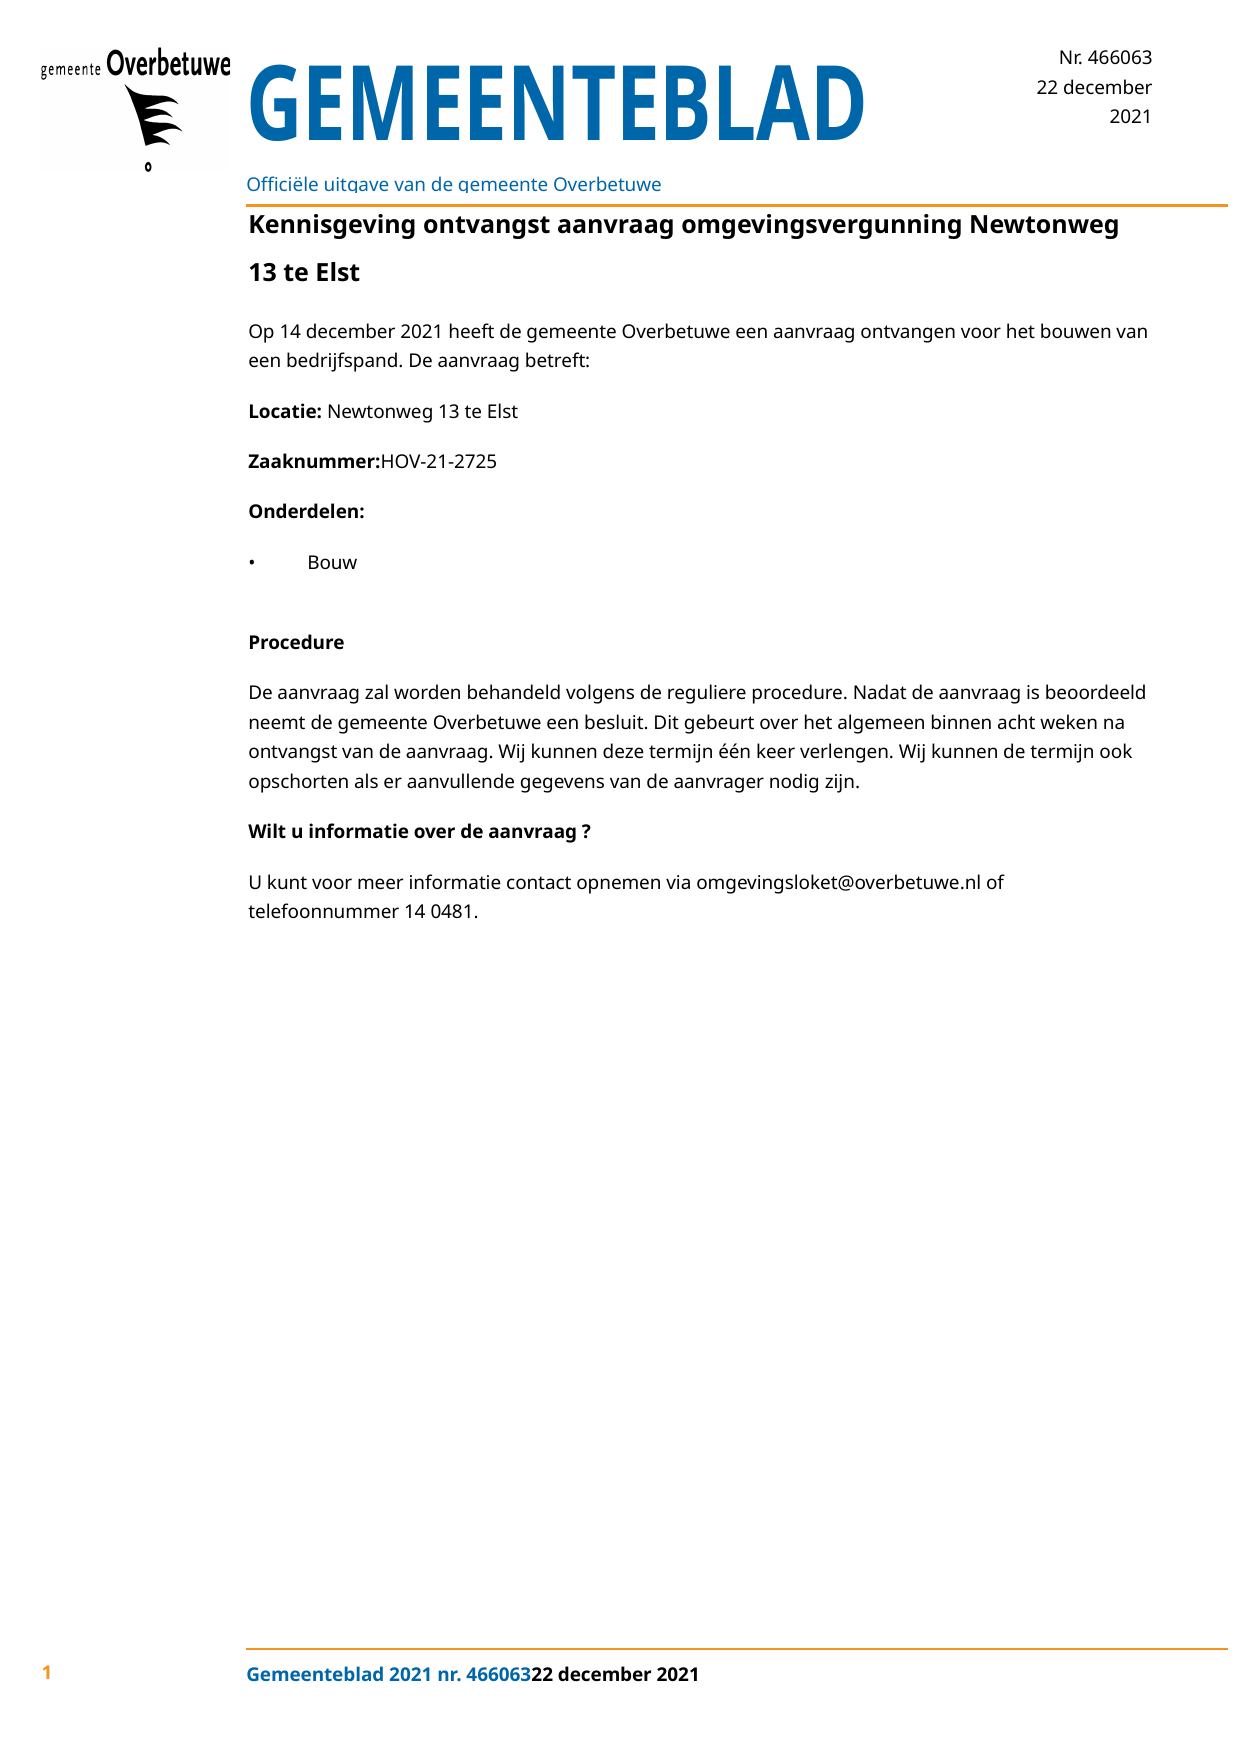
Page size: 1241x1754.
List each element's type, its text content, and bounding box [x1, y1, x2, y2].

text Procedure [248, 629, 1152, 655]
text Op 14 december 2021 heeft de gemeente Overbetuwe een aanvraag ontvangen voor het bouwen van een bedrijfspand. De aanvraag betreft: [248, 318, 1152, 373]
text De aanvraag zal worden behandeld volgens de reguliere procedure. Nadat de aanvraag is beoordeeld neemt de gemeente Overbetuwe een besluit. Dit gebeurt over het algemeen binnen acht weken na ontvangst van de aanvraag. Wij kunnen deze termijn één keer verlengen. Wij kunnen de termijn ook opschorten als er aanvullende gegevens van de aanvrager nodig zijn. [248, 679, 1152, 794]
text Kennisgeving ontvangst aanvraag omgevingsvergunning Newtonweg 13 te Elst [248, 207, 1152, 288]
text Locatie: Newtonweg 13 te Elst [248, 398, 1152, 424]
text Zaaknummer:HOV-21-2725 [248, 448, 1152, 474]
text U kunt voor meer informatie contact opnemen via omgevingsloket@overbetuwe.nl of telefoonnummer 14 0481. [248, 869, 1152, 924]
list Bouw [248, 549, 1152, 575]
text Onderdelen: [248, 499, 1152, 524]
text Wilt u informatie over de aanvraag ? [248, 819, 1152, 844]
picture [41, 47, 231, 172]
